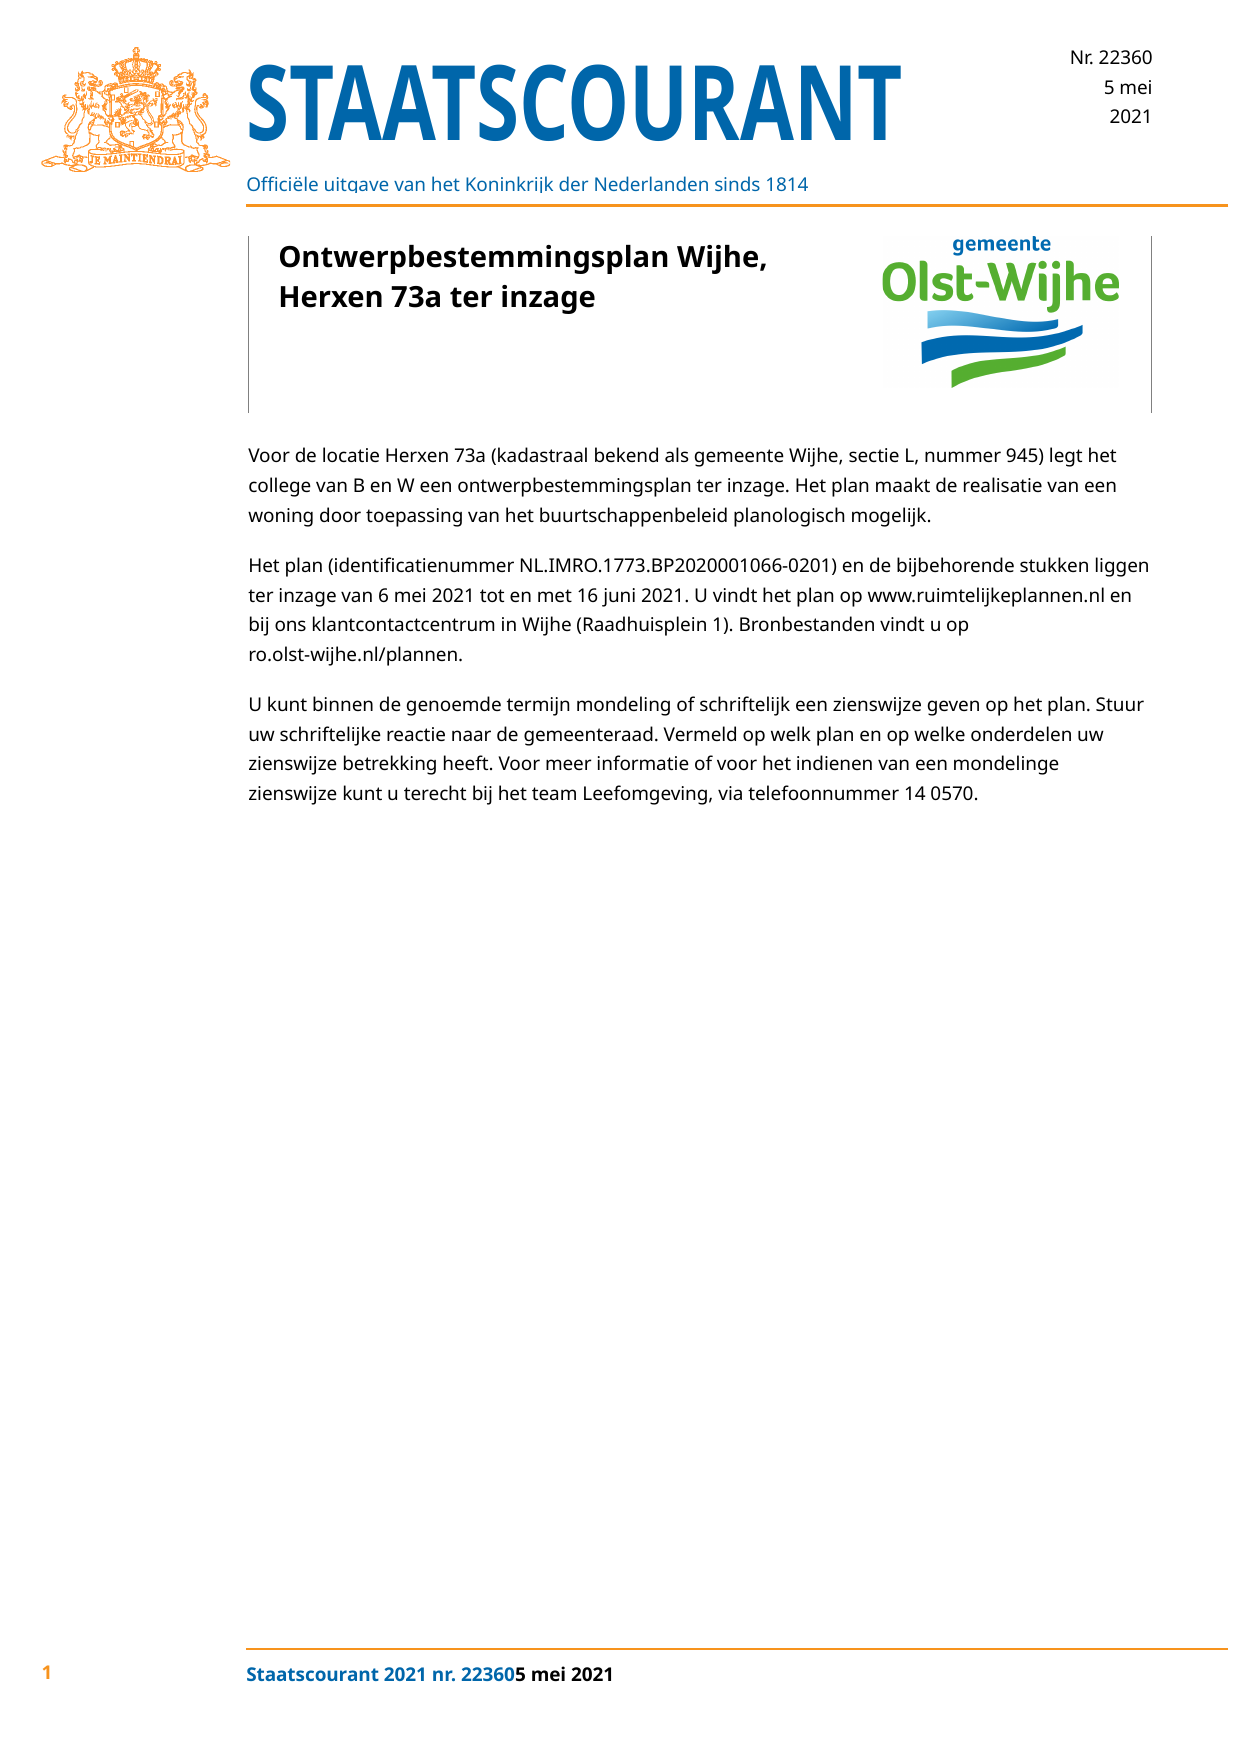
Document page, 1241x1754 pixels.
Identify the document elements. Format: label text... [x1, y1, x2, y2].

text Het plan (identificatienummer NL.IMRO.1773.BP2020001066-0201) en de bijbehorende stukken liggen ter inzage van 6 mei 2021 tot en met 16 juni 2021. U vindt het plan op www.ruimtelijkeplannen.nl en bij ons klantcontactcentrum in Wijhe (Raadhuisplein 1). Bronbestanden vindt u op ro.olst-wijhe.nl/plannen. [248, 552, 1152, 667]
picture [882, 236, 1119, 388]
picture [41, 47, 231, 172]
table_header [1119, 236, 1151, 387]
table_header [850, 388, 1151, 413]
table_header Ontwerpbestemmingsplan Wijhe, Herxen 73a ter inzage [249, 236, 850, 413]
text Voor de locatie Herxen 73a (kadastraal bekend als gemeente Wijhe, sectie L, nummer 945) legt het college van B en W een ontwerpbestemmingsplan ter inzage. Het plan maakt de realisatie van een woning door toepassing van het buurtschappenbeleid planologisch mogelijk. [248, 443, 1152, 527]
table_header [850, 236, 882, 387]
text U kunt binnen de genoemde termijn mondeling of schriftelijk een zienswijze geven op het plan. Stuur uw schriftelijke reactie naar de gemeenteraad. Vermeld op welk plan en op welke onderdelen uw zienswijze betrekking heeft. Voor meer informatie of voor het indienen van een mondelinge zienswijze kunt u terecht bij het team Leefomgeving, via telefoonnummer 14 0570. [248, 691, 1152, 806]
